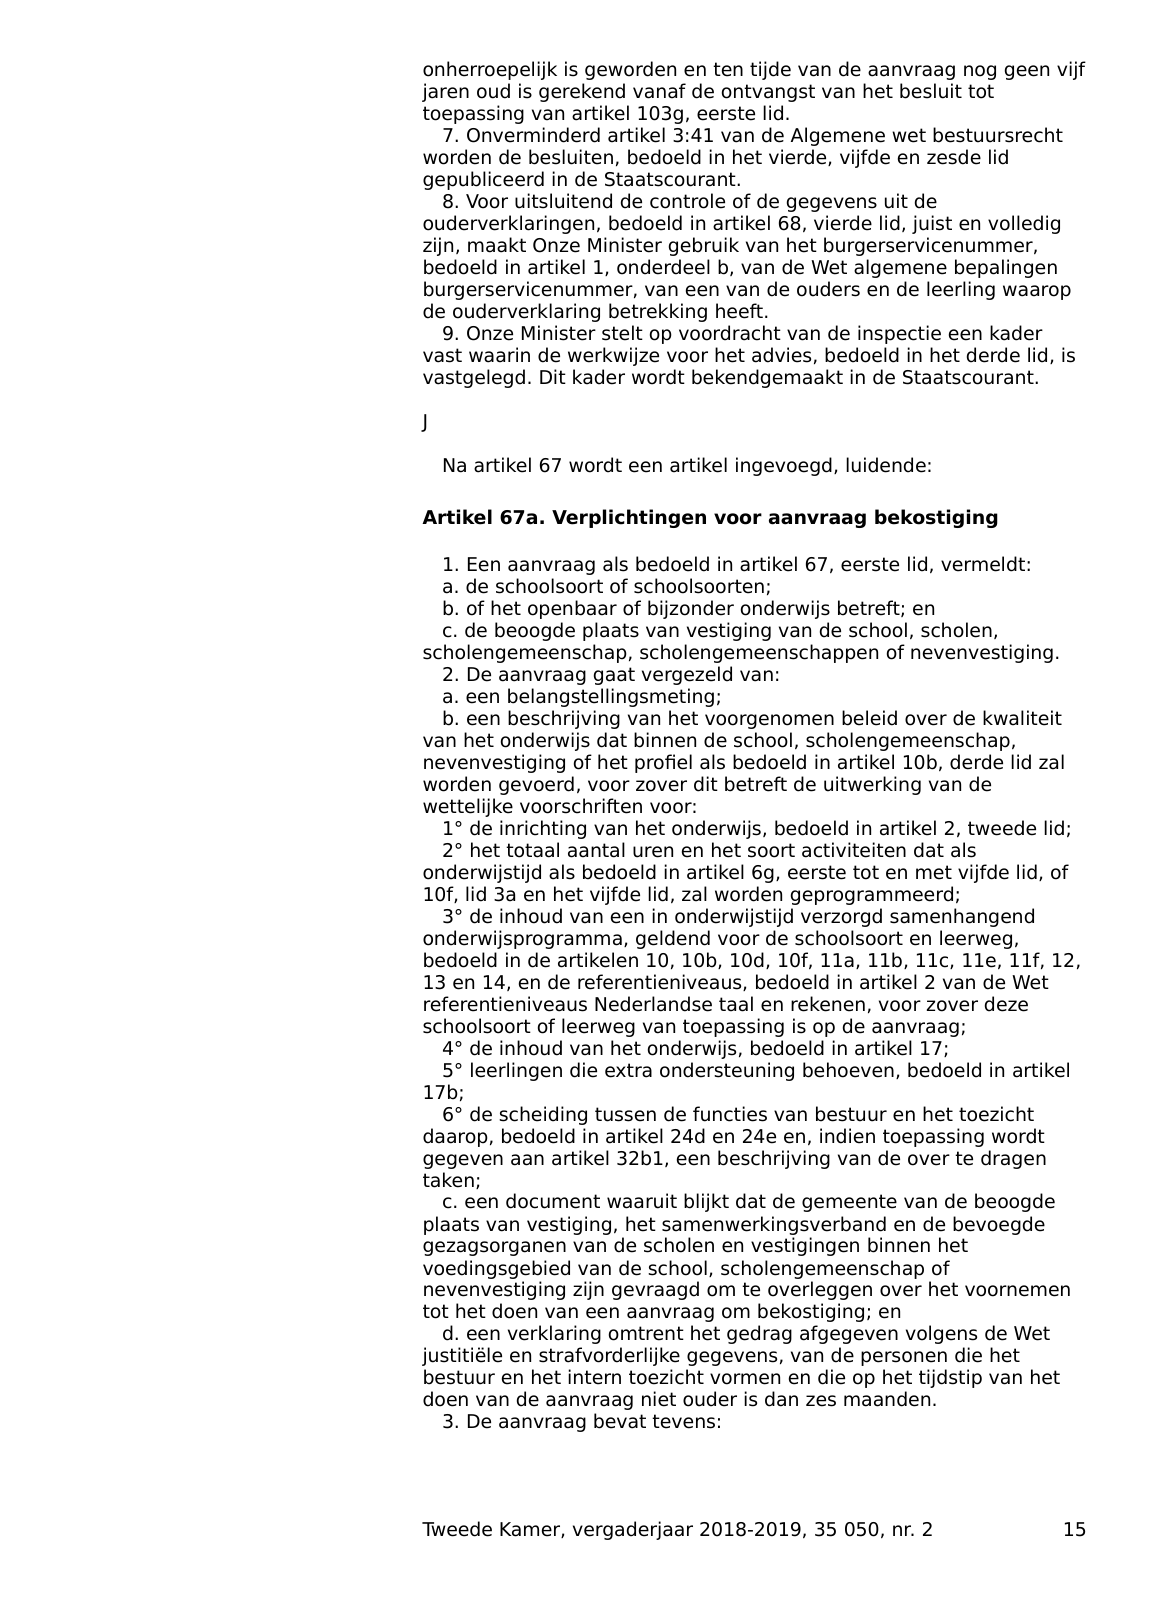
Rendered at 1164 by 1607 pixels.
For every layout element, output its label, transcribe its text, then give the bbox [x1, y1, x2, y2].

text c. een document waaruit blijkt dat de gemeente van de beoogde plaats van vestiging, het samenwerkingsverband en de bevoegde gezagsorganen van de scholen en vestigingen binnen het voedingsgebied van de school, scholengemeenschap of nevenvestiging zijn gevraagd om te overleggen over het voornemen tot het doen van een aanvraag om bekostiging; en [422, 1191, 1087, 1323]
text d. een verklaring omtrent het gedrag afgegeven volgens de Wet justitiële en strafvorderlijke gegevens, van de personen die het bestuur en het intern toezicht vormen en die op het tijdstip van het doen van de aanvraag niet ouder is dan zes maanden. [422, 1323, 1087, 1411]
text 5° leerlingen die extra ondersteuning behoeven, bedoeld in artikel 17b; [422, 1059, 1087, 1103]
text 3. De aanvraag bevat tevens: [422, 1411, 1087, 1433]
text a. een belangstellingsmeting; [422, 686, 1087, 708]
text 3° de inhoud van een in onderwijstijd verzorgd samenhangend onderwijsprogramma, geldend voor de schoolsoort en leerweg, bedoeld in de artikelen 10, 10b, 10d, 10f, 11a, 11b, 11c, 11e, 11f, 12, 13 en 14, en de referentieniveaus, bedoeld in artikel 2 van de Wet referentieniveaus Nederlandse taal en rekenen, voor zover deze schoolsoort of leerweg van toepassing is op de aanvraag; [422, 906, 1087, 1038]
text a. de schoolsoort of schoolsoorten; [422, 576, 1087, 598]
text 2. De aanvraag gaat vergezeld van: [422, 664, 1087, 686]
text 7. Onverminderd artikel 3:41 van de Algemene wet bestuursrecht worden de besluiten, bedoeld in het vierde, vijfde en zesde lid gepubliceerd in de Staatscourant. [422, 125, 1087, 191]
text onherroepelijk is geworden en ten tijde van de aanvraag nog geen vijf jaren oud is gerekend vanaf de ontvangst van het besluit tot toepassing van artikel 103g, eerste lid. [422, 59, 1087, 125]
text c. de beoogde plaats van vestiging van de school, scholen, scholengemeenschap, scholengemeenschappen of nevenvestiging. [422, 620, 1087, 664]
text 6° de scheiding tussen de functies van bestuur en het toezicht daarop, bedoeld in artikel 24d en 24e en, indien toepassing wordt gegeven aan artikel 32b1, een beschrijving van de over te dragen taken; [422, 1103, 1087, 1191]
subtitle Artikel 67a. Verplichtingen voor aanvraag bekostiging [422, 507, 1087, 529]
text 9. Onze Minister stelt op voordracht van de inspectie een kader vast waarin de werkwijze voor het advies, bedoeld in het derde lid, is vastgelegd. Dit kader wordt bekendgemaakt in de Staatscourant. [422, 323, 1087, 389]
text b. of het openbaar of bijzonder onderwijs betreft; en [422, 598, 1087, 620]
text 1. Een aanvraag als bedoeld in artikel 67, eerste lid, vermeldt: [422, 554, 1087, 576]
text 2° het totaal aantal uren en het soort activiteiten dat als onderwijstijd als bedoeld in artikel 6g, eerste tot en met vijfde lid, of 10f, lid 3a en het vijfde lid, zal worden geprogrammeerd; [422, 840, 1087, 906]
text J [422, 411, 1087, 433]
text b. een beschrijving van het voorgenomen beleid over de kwaliteit van het onderwijs dat binnen de school, scholengemeenschap, nevenvestiging of het profiel als bedoeld in artikel 10b, derde lid zal worden gevoerd, voor zover dit betreft de uitwerking van de wettelijke voorschriften voor: [422, 708, 1087, 818]
text 4° de inhoud van het onderwijs, bedoeld in artikel 17; [422, 1038, 1087, 1059]
text 8. Voor uitsluitend de controle of de gegevens uit de ouderverklaringen, bedoeld in artikel 68, vierde lid, juist en volledig zijn, maakt Onze Minister gebruik van het burgerservicenummer, bedoeld in artikel 1, onderdeel b, van de Wet algemene bepalingen burgerservicenummer, van een van de ouders en de leerling waarop de ouderverklaring betrekking heeft. [422, 191, 1087, 323]
text 1° de inrichting van het onderwijs, bedoeld in artikel 2, tweede lid; [422, 818, 1087, 840]
text Na artikel 67 wordt een artikel ingevoegd, luidende: [422, 455, 1087, 477]
